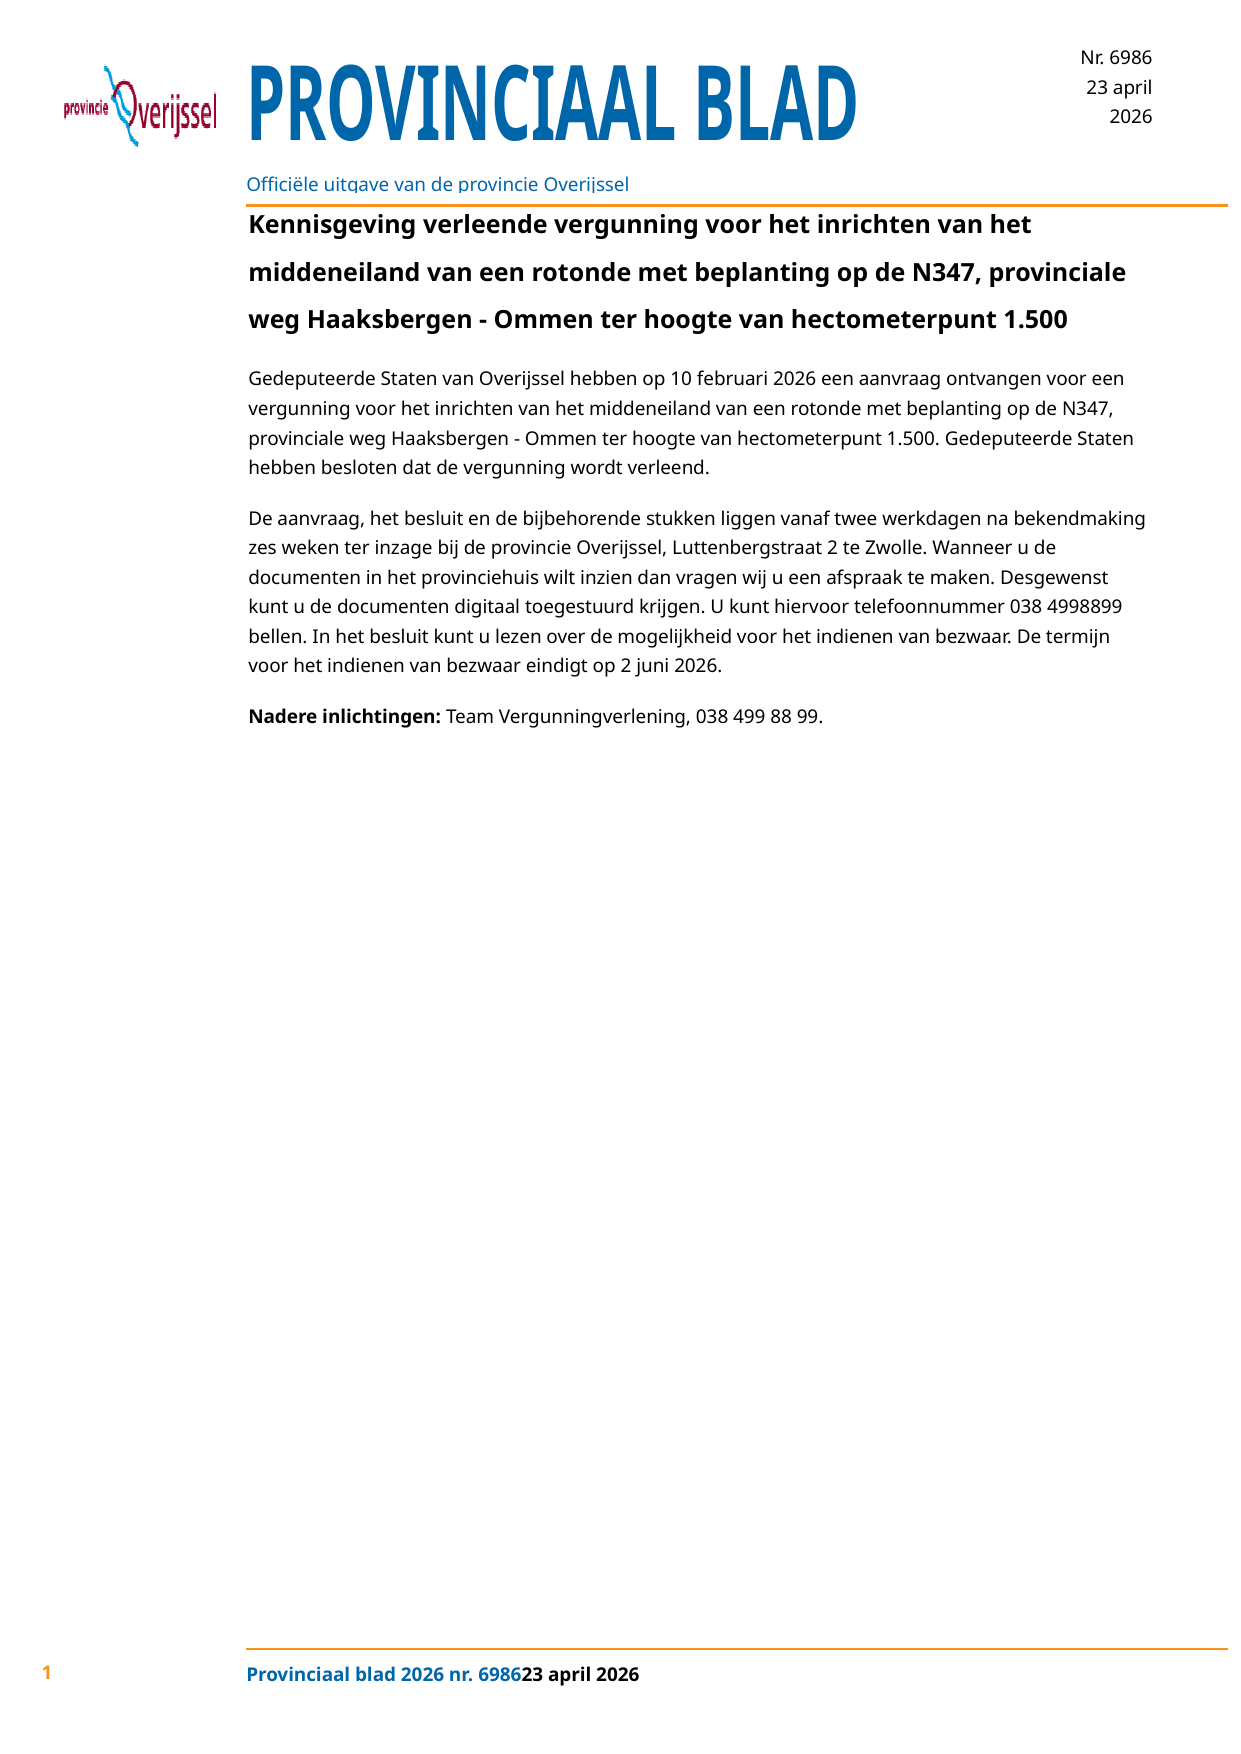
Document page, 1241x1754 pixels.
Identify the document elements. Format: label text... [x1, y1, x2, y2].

text Nadere inlichtingen: Team Vergunningverlening, 038 499 88 99. [248, 703, 1152, 729]
text Kennisgeving verleende vergunning voor het inrichten van het middeneiland van een rotonde met beplanting op de N347, provinciale weg Haaksbergen - Ommen ter hoogte van hectometerpunt 1.500 [248, 207, 1152, 336]
text Gedeputeerde Staten van Overijssel hebben op 10 februari 2026 een aanvraag ontvangen voor een vergunning voor het inrichten van het middeneiland van een rotonde met beplanting op de N347, provinciale weg Haaksbergen - Ommen ter hoogte van hectometerpunt 1.500. Gedeputeerde Staten hebben besloten dat de vergunning wordt verleend. [248, 366, 1152, 480]
text De aanvraag, het besluit en de bijbehorende stukken liggen vanaf twee werkdagen na bekendmaking zes weken ter inzage bij de provincie Overijssel, Luttenbergstraat 2 te Zwolle. Wanneer u de documenten in het provinciehuis wilt inzien dan vragen wij u een afspraak te maken. Desgewenst kunt u de documenten digitaal toegestuurd krijgen. U kunt hiervoor telefoonnummer 038 4998899 bellen. In het besluit kunt u lezen over de mogelijkheid voor het indienen van bezwaar. De termijn voor het indienen van bezwaar eindigt op 2 juni 2026. [248, 505, 1152, 678]
picture [41, 47, 231, 172]
